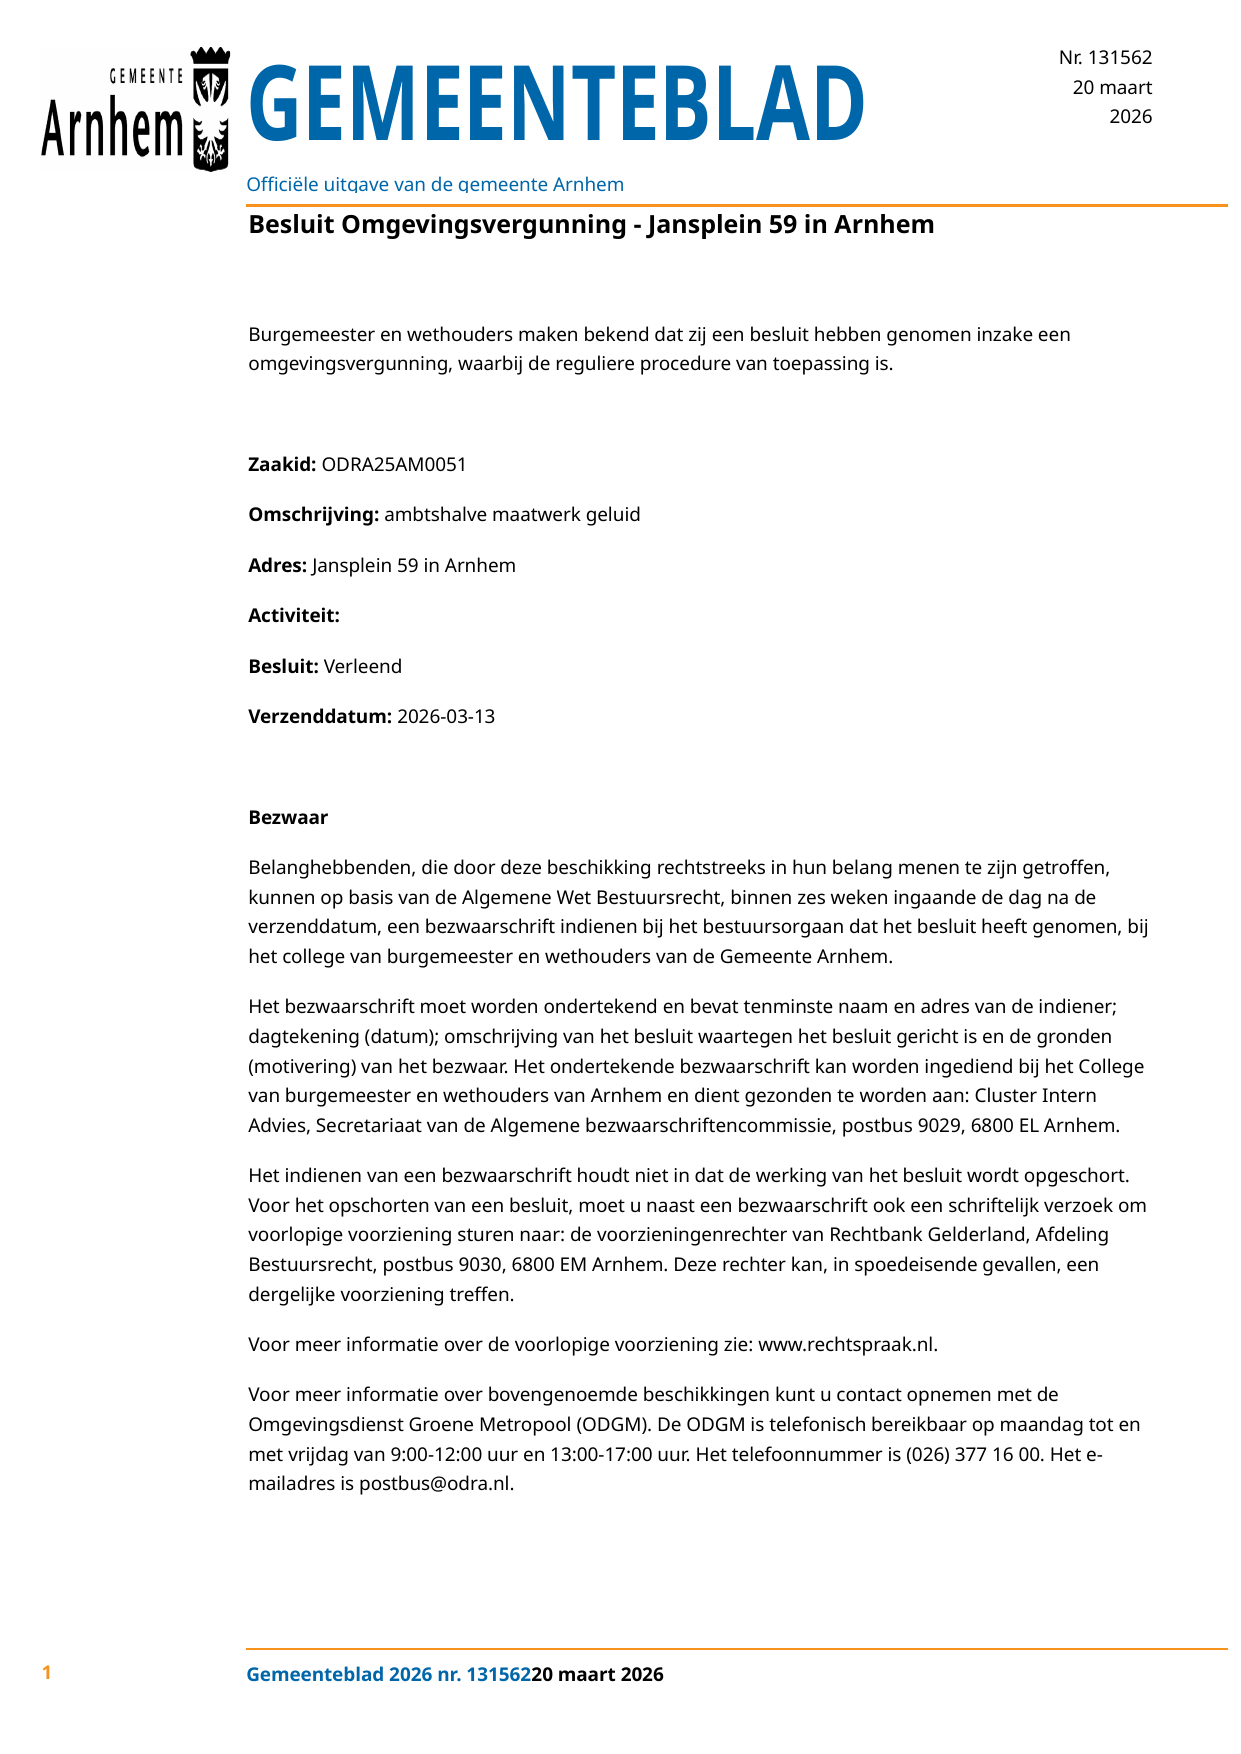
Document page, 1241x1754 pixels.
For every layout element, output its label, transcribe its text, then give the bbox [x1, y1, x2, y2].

text Omschrijving: ambtshalve maatwerk geluid [248, 502, 1152, 527]
text Voor meer informatie over de voorlopige voorziening zie: www.rechtspraak.nl. [248, 1331, 1152, 1357]
text Besluit: Verleend [248, 653, 1152, 678]
text Adres: Jansplein 59 in Arnhem [248, 552, 1152, 578]
text Burgemeester en wethouders maken bekend dat zij een besluit hebben genomen inzake een omgevingsvergunning, waarbij de reguliere procedure van toepassing is. [248, 321, 1152, 376]
text Het bezwaarschrift moet worden ondertekend en bevat tenminste naam en adres van de indiener; dagtekening (datum); omschrijving van het besluit waartegen het besluit gericht is en de gronden (motivering) van het bezwaar. Het ondertekende bezwaarschrift kan worden ingediend bij het College van burgemeester en wethouders van Arnhem en dient gezonden te worden aan: Cluster Intern Advies, Secretariaat van de Algemene bezwaarschriftencommissie, postbus 9029, 6800 EL Arnhem. [248, 994, 1152, 1138]
text Activiteit: [248, 602, 1152, 628]
text Besluit Omgevingsvergunning - Jansplein 59 in Arnhem [248, 207, 1152, 241]
text Zaakid: ODRA25AM0051 [248, 451, 1152, 477]
text Bezwaar [248, 804, 1152, 830]
text Verzenddatum: 2026-03-13 [248, 703, 1152, 729]
picture [41, 47, 231, 172]
text Belanghebbenden, die door deze beschikking rechtstreeks in hun belang menen te zijn getroffen, kunnen op basis van de Algemene Wet Bestuursrecht, binnen zes weken ingaande de dag na de verzenddatum, een bezwaarschrift indienen bij het bestuursorgaan dat het besluit heeft genomen, bij het college van burgemeester en wethouders van de Gemeente Arnhem. [248, 854, 1152, 969]
text Het indienen van een bezwaarschrift houdt niet in dat de werking van het besluit wordt opgeschort. Voor het opschorten van een besluit, moet u naast een bezwaarschrift ook een schriftelijk verzoek om voorlopige voorziening sturen naar: de voorzieningenrechter van Rechtbank Gelderland, Afdeling Bestuursrecht, postbus 9030, 6800 EM Arnhem. Deze rechter kan, in spoedeisende gevallen, een dergelijke voorziening treffen. [248, 1162, 1152, 1306]
text Voor meer informatie over bovengenoemde beschikkingen kunt u contact opnemen met de Omgevingsdienst Groene Metropool (ODGM). De ODGM is telefonisch bereikbaar op maandag tot en met vrijdag van 9:00-12:00 uur en 13:00-17:00 uur. Het telefoonnummer is (026) 377 16 00. Het e-mailadres is postbus@odra.nl. [248, 1382, 1152, 1496]
